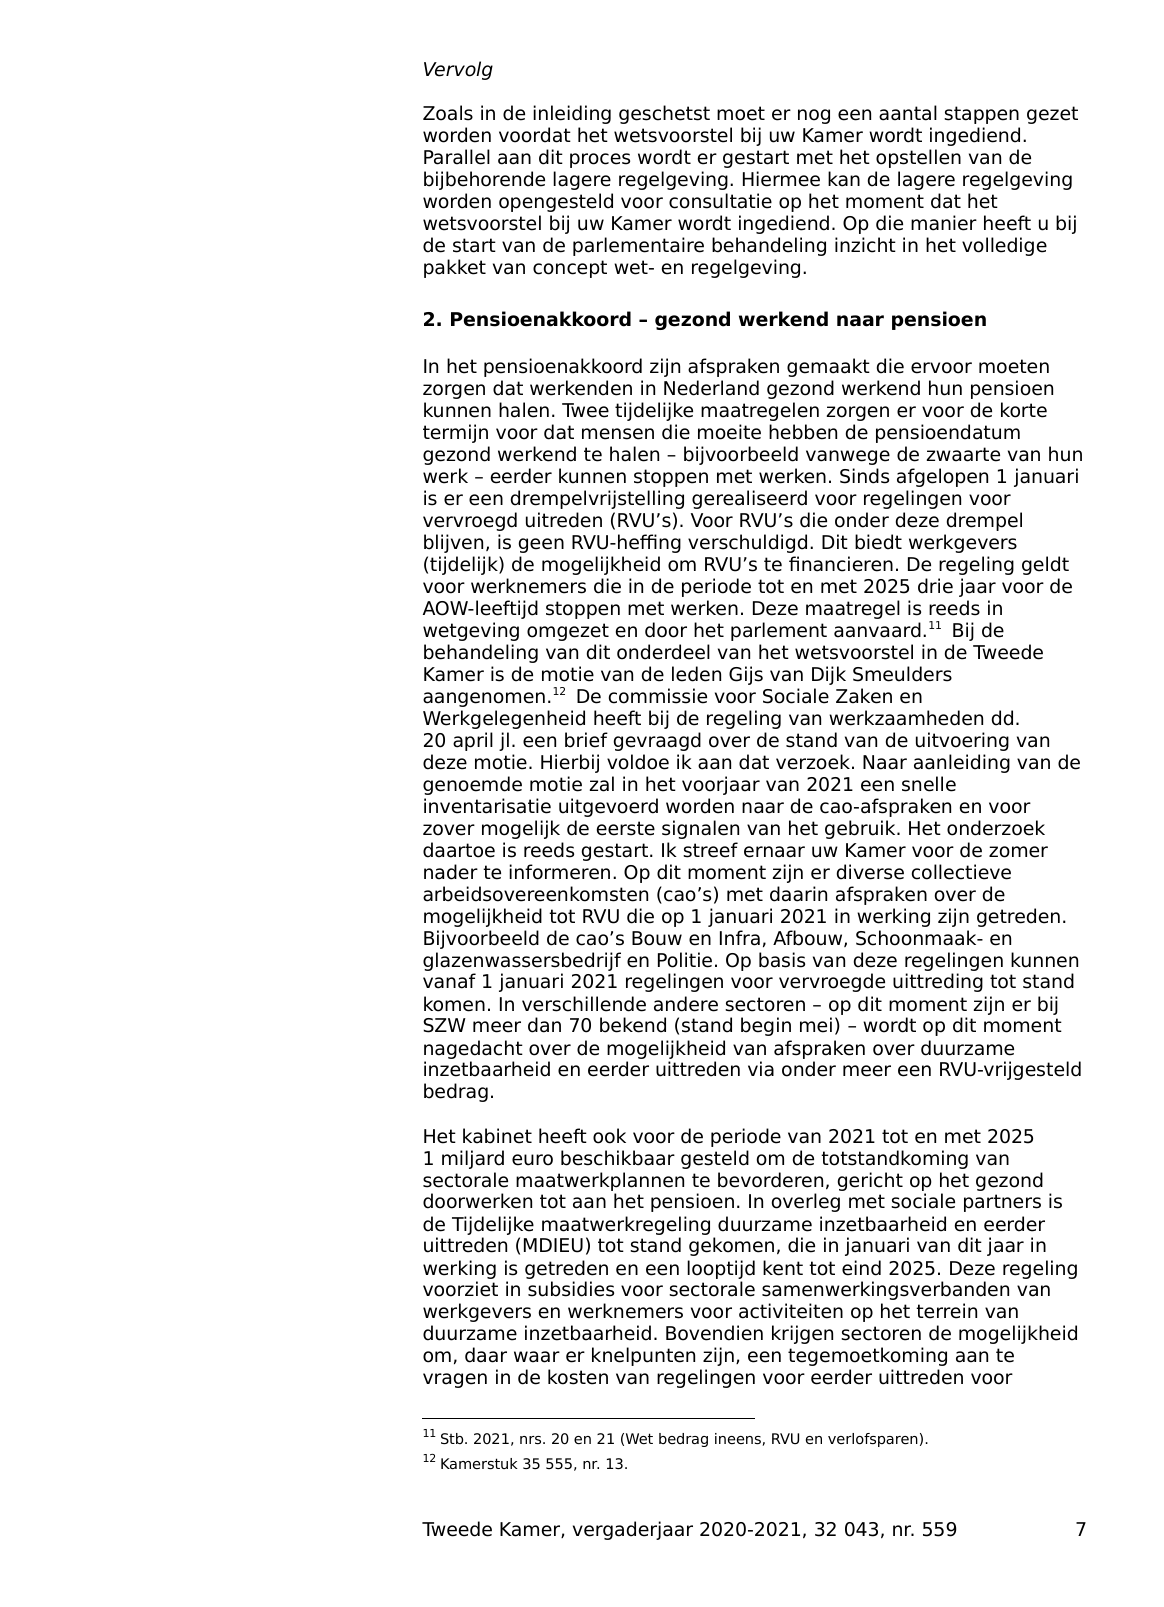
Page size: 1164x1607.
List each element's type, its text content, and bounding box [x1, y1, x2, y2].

subtitle Vervolg [422, 59, 1087, 81]
subtitle 2. Pensioenakkoord – gezond werkend naar pensioen [422, 309, 1087, 331]
text Kamerstuk 35 555, nr. 13. [422, 1452, 1087, 1474]
text Stb. 2021, nrs. 20 en 21 (Wet bedrag ineens, RVU en verlofsparen). [422, 1427, 1087, 1449]
text In het pensioenakkoord zijn afspraken gemaakt die ervoor moeten zorgen dat werkenden in Nederland gezond werkend hun pensioen kunnen halen. Twee tijdelijke maatregelen zorgen er voor de korte termijn voor dat mensen die moeite hebben de pensioendatum gezond werkend te halen – bijvoorbeeld vanwege de zwaarte van hun werk – eerder kunnen stoppen met werken. Sinds afgelopen 1 januari is er een drempelvrijstelling gerealiseerd voor regelingen voor vervroegd uitreden (RVU’s). Voor RVU’s die onder deze drempel blijven, is geen RVU-heffing verschuldigd. Dit biedt werkgevers (tijdelijk) de mogelijkheid om RVU’s te financieren. De regeling geldt voor werknemers die in de periode tot en met 2025 drie jaar voor de AOW-leeftijd stoppen met werken. Deze maatregel is reeds in wetgeving omgezet en door het parlement aanvaard. Bij de behandeling van dit onderdeel van het wetsvoorstel in de Tweede Kamer is de motie van de leden Gijs van Dijk Smeulders aangenomen. De commissie voor Sociale Zaken en Werkgelegenheid heeft bij de regeling van werkzaamheden dd. 20 april jl. een brief gevraagd over de stand van de uitvoering van deze motie. Hierbij voldoe ik aan dat verzoek. Naar aanleiding van de genoemde motie zal in het voorjaar van 2021 een snelle inventarisatie uitgevoerd worden naar de cao-afspraken en voor zover mogelijk de eerste signalen van het gebruik. Het onderzoek daartoe is reeds gestart. Ik streef ernaar uw Kamer voor de zomer nader te informeren. Op dit moment zijn er diverse collectieve arbeidsovereenkomsten (cao’s) met daarin afspraken over de mogelijkheid tot RVU die op 1 januari 2021 in werking zijn getreden. Bijvoorbeeld de cao’s Bouw en Infra, Afbouw, Schoonmaak- en glazenwassersbedrijf en Politie. Op basis van deze regelingen kunnen vanaf 1 januari 2021 regelingen voor vervroegde uittreding tot stand komen. In verschillende andere sectoren – op dit moment zijn er bij SZW meer dan 70 bekend (stand begin mei) – wordt op dit moment nagedacht over de mogelijkheid van afspraken over duurzame inzetbaarheid en eerder uittreden via onder meer een RVU-vrijgesteld bedrag. [422, 356, 1087, 1103]
text Zoals in de inleiding geschetst moet er nog een aantal stappen gezet worden voordat het wetsvoorstel bij uw Kamer wordt ingediend. Parallel aan dit proces wordt er gestart met het opstellen van de bijbehorende lagere regelgeving. Hiermee kan de lagere regelgeving worden opengesteld voor consultatie op het moment dat het wetsvoorstel bij uw Kamer wordt ingediend. Op die manier heeft u bij de start van de parlementaire behandeling inzicht in het volledige pakket van concept wet- en regelgeving. [422, 103, 1087, 279]
text Het kabinet heeft ook voor de periode van 2021 tot en met 2025 1 miljard euro beschikbaar gesteld om de totstandkoming van sectorale maatwerkplannen te bevorderen, gericht op het gezond doorwerken tot aan het pensioen. In overleg met sociale partners is de Tijdelijke maatwerkregeling duurzame inzetbaarheid en eerder uittreden (MDIEU) tot stand gekomen, die in januari van dit jaar in werking is getreden en een looptijd kent tot eind 2025. Deze regeling voorziet in subsidies voor sectorale samenwerkingsverbanden van werkgevers en werknemers voor activiteiten op het terrein van duurzame inzetbaarheid. Bovendien krijgen sectoren de mogelijkheid om, daar waar er knelpunten zijn, een tegemoetkoming aan te vragen in de kosten van regelingen voor eerder uittreden voor [422, 1126, 1087, 1389]
